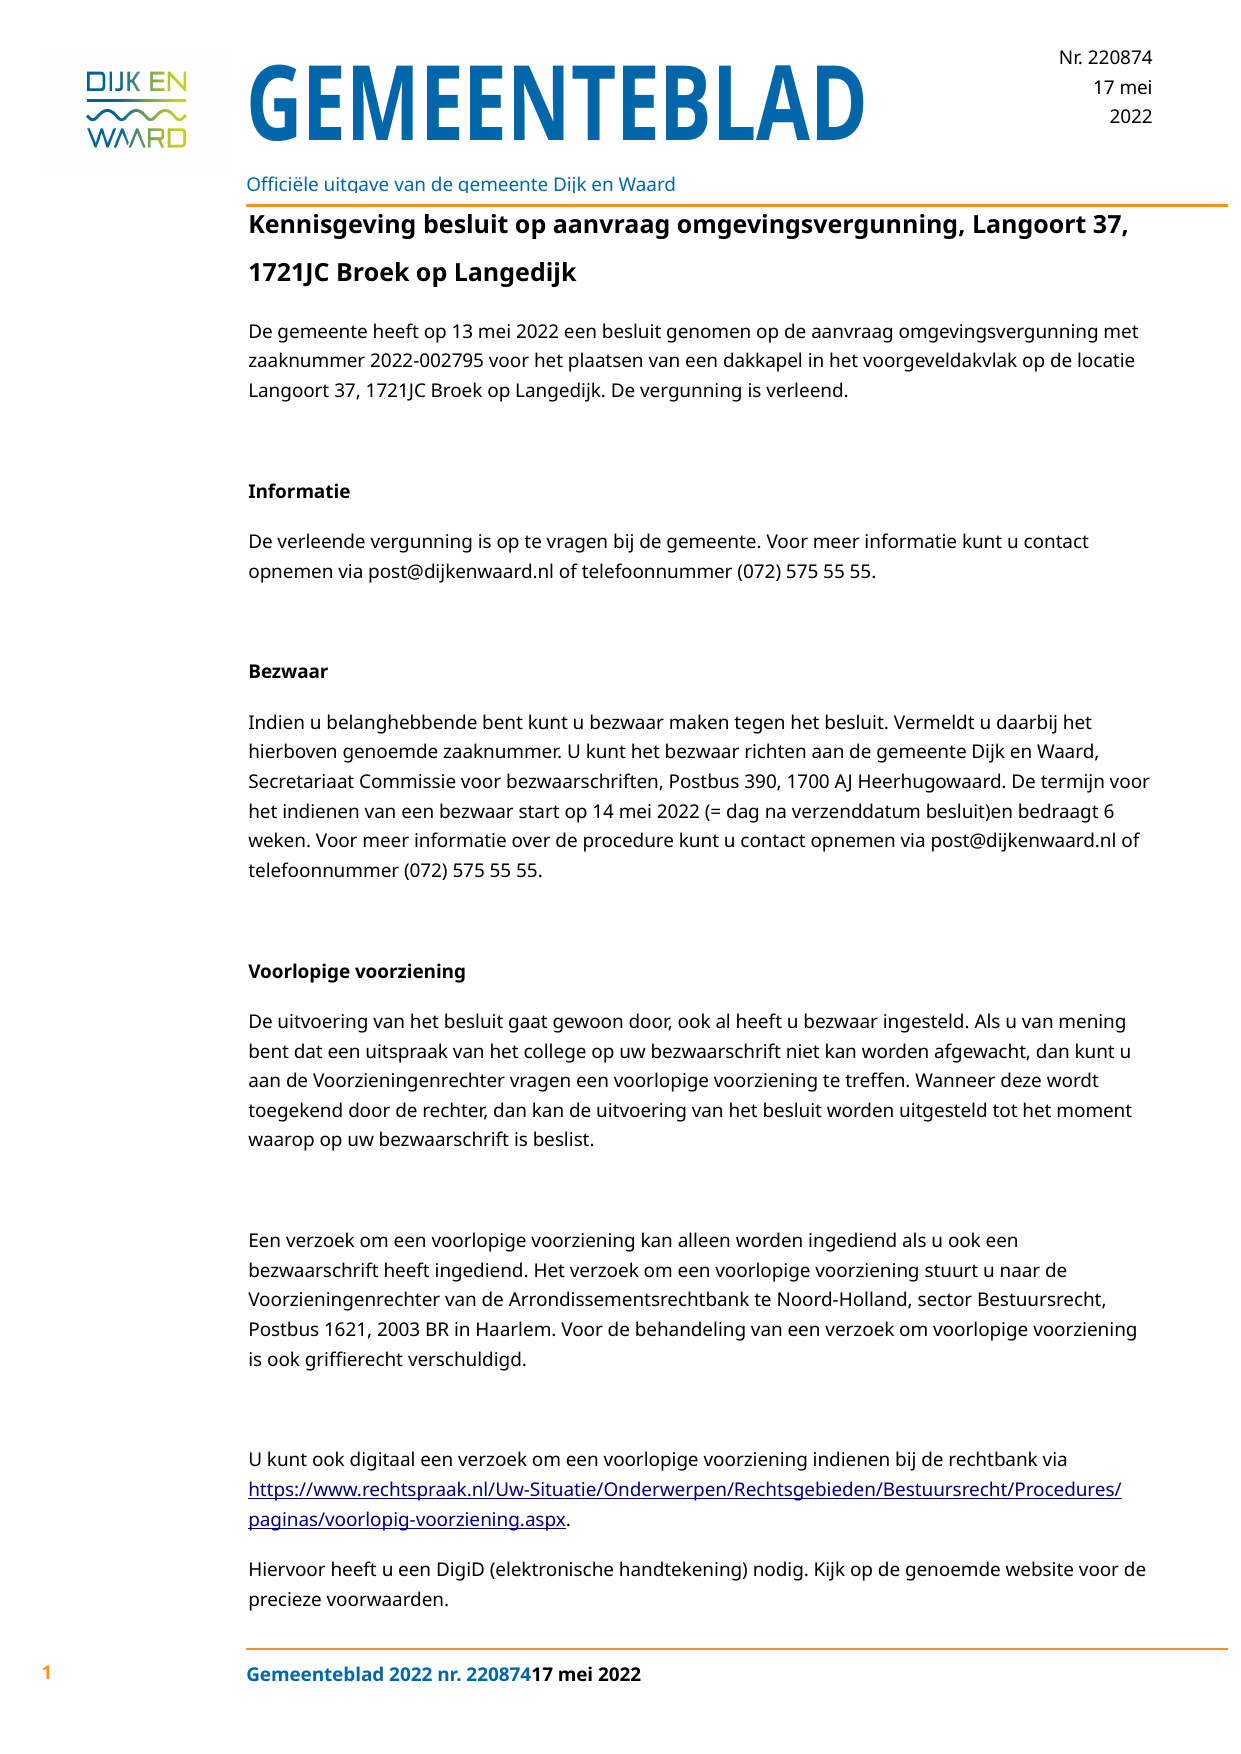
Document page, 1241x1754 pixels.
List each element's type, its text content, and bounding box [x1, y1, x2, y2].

text Kennisgeving besluit op aanvraag omgevingsvergunning, Langoort 37, 1721JC Broek op Langedijk [248, 207, 1152, 288]
text De gemeente heeft op 13 mei 2022 een besluit genomen op de aanvraag omgevingsvergunning met zaaknummer 2022-002795 voor het plaatsen van een dakkapel in het voorgeveldakvlak op de locatie Langoort 37, 1721JC Broek op Langedijk. De vergunning is verleend. [248, 318, 1152, 403]
text De verleende vergunning is op te vragen bij de gemeente. Voor meer informatie kunt u contact opnemen via post@dijkenwaard.nl of telefoonnummer (072) 575 55 55. [248, 528, 1152, 584]
text U kunt ook digitaal een verzoek om een voorlopige voorziening indienen bij de rechtbank via https://www.rechtspraak.nl/Uw-Situatie/Onderwerpen/Rechtsgebieden/Bestuursrecht/Procedures/paginas/voorlopig-voorziening.aspx. [248, 1447, 1152, 1532]
text Een verzoek om een voorlopige voorziening kan alleen worden ingediend als u ook een bezwaarschrift heeft ingediend. Het verzoek om een voorlopige voorziening stuurt u naar de Voorzieningenrechter van de Arrondissementsrechtbank te Noord-Holland, sector Bestuursrecht, Postbus 1621, 2003 BR in Haarlem. Voor de behandeling van een verzoek om voorlopige voorziening is ook griffierecht verschuldigd. [248, 1227, 1152, 1372]
text Hiervoor heeft u een DigiD (elektronische handtekening) nodig. Kijk op de genoemde website voor de precieze voorwaarden. [248, 1556, 1152, 1612]
text Voorlopige voorziening [248, 958, 1152, 984]
text Indien u belanghebbende bent kunt u bezwaar maken tegen het besluit. Vermeldt u daarbij het hierboven genoemde zaaknummer. U kunt het bezwaar richten aan de gemeente Dijk en Waard, Secretariaat Commissie voor bezwaarschriften, Postbus 390, 1700 AJ Heerhugowaard. De termijn voor het indienen van een bezwaar start op 14 mei 2022 (= dag na verzenddatum besluit)en bedraagt 6 weken. Voor meer informatie over de procedure kunt u contact opnemen via post@dijkenwaard.nl of telefoonnummer (072) 575 55 55. [248, 709, 1152, 883]
text De uitvoering van het besluit gaat gewoon door, ook al heeft u bezwaar ingesteld. Als u van mening bent dat een uitspraak van het college op uw bezwaarschrift niet kan worden afgewacht, dan kunt u aan de Voorzieningenrechter vragen een voorlopige voorziening te treffen. Wanneer deze wordt toegekend door de rechter, dan kan de uitvoering van het besluit worden uitgesteld tot het moment waarop op uw bezwaarschrift is beslist. [248, 1008, 1152, 1152]
text Bezwaar [248, 659, 1152, 684]
picture [41, 47, 231, 172]
text Informatie [248, 478, 1152, 504]
